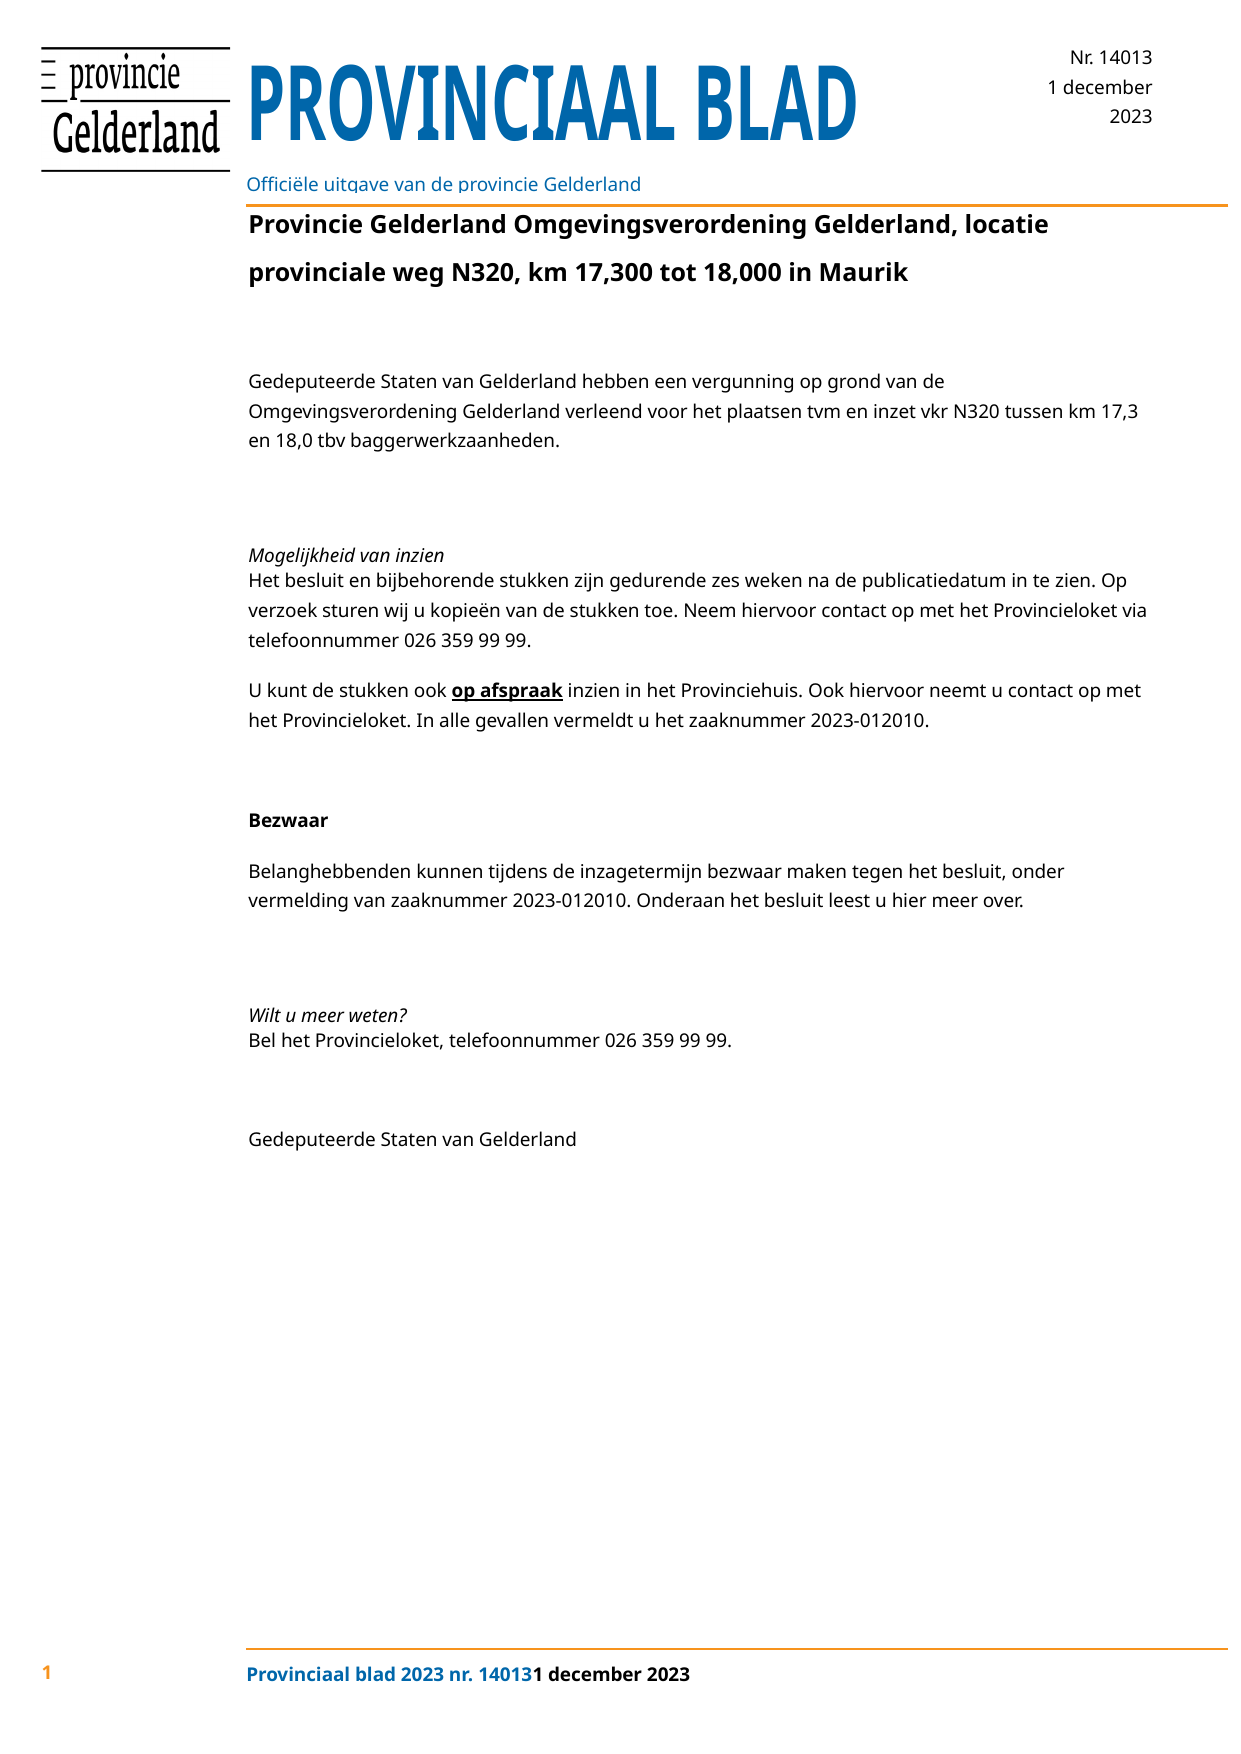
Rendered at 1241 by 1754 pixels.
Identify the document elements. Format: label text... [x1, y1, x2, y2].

picture [41, 47, 231, 172]
text Het besluit en bijbehorende stukken zijn gedurende zes weken na de publicatiedatum in te zien. Op verzoek sturen wij u kopieën van de stukken toe. Neem hiervoor contact op met het Provincieloket via telefoonnummer 026 359 99 99. [248, 568, 1152, 652]
text Provincie Gelderland Omgevingsverordening Gelderland, locatie provinciale weg N320, km 17,300 tot 18,000 in Maurik [248, 207, 1152, 288]
text Gedeputeerde Staten van Gelderland hebben een vergunning op grond van de Omgevingsverordening Gelderland verleend voor het plaatsen tvm en inzet vkr N320 tussen km 17,3 en 18,0 tbv baggerwerkzaanheden. [248, 368, 1152, 453]
text Mogelijkheid van inzien [248, 542, 1152, 568]
text Belanghebbenden kunnen tijdens de inzagetermijn bezwaar maken tegen het besluit, onder vermelding van zaaknummer 2023-012010. Onderaan het besluit leest u hier meer over. [248, 858, 1152, 913]
text Bezwaar [248, 808, 1152, 833]
text U kunt de stukken ook op afspraak inzien in het Provinciehuis. Ook hiervoor neemt u contact op met het Provincieloket. In alle gevallen vermeldt u het zaaknummer 2023-012010. [248, 677, 1152, 732]
text Wilt u meer weten? [248, 1002, 1152, 1028]
text Gedeputeerde Staten van Gelderland [248, 1126, 1152, 1152]
text Bel het Provincieloket, telefoonnummer 026 359 99 99. [248, 1028, 1152, 1053]
